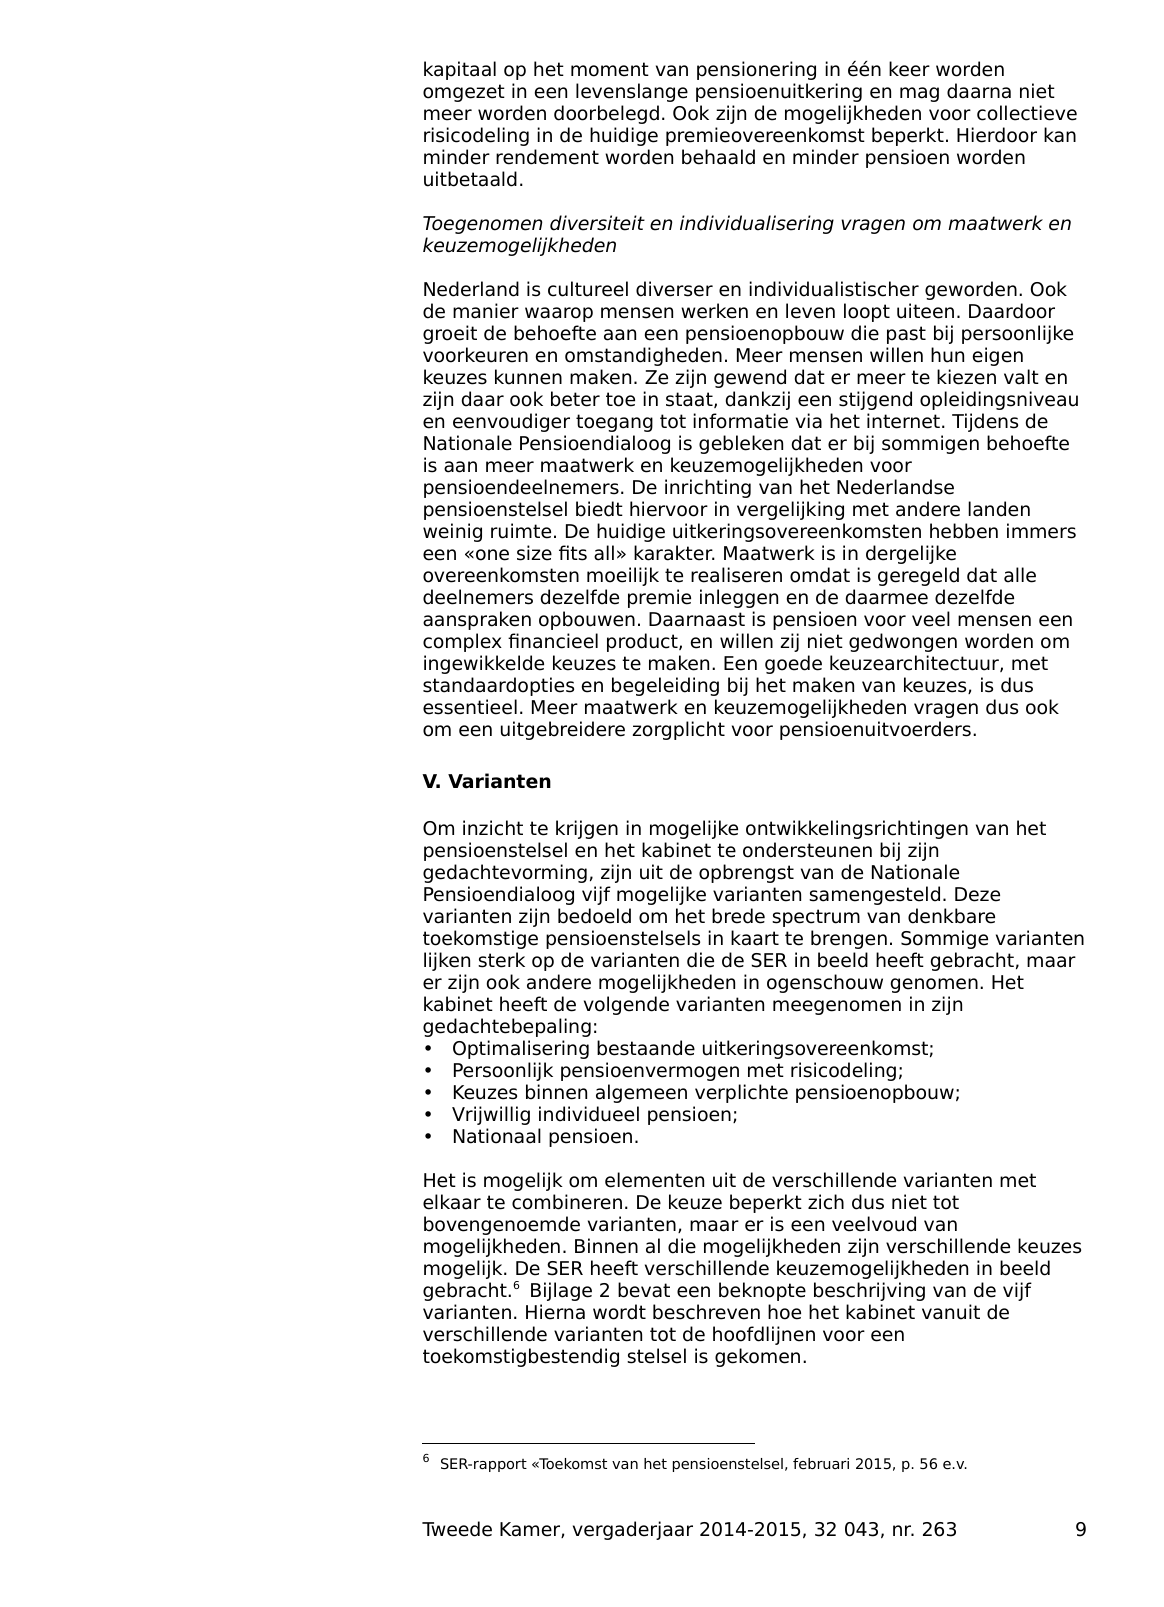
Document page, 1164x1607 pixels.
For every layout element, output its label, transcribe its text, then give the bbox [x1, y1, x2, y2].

text Het is mogelijk om elementen uit de verschillende varianten met elkaar te combineren. De keuze beperkt zich dus niet tot bovengenoemde varianten, maar er is een veelvoud van mogelijkheden. Binnen al die mogelijkheden zijn verschillende keuzes mogelijk. De SER heeft verschillende keuzemogelijkheden in beeld gebracht. Bijlage 2 bevat een beknopte beschrijving van de vijf varianten. Hierna wordt beschreven hoe het kabinet vanuit de verschillende varianten tot de hoofdlijnen voor een toekomstigbestendig stelsel is gekomen. [422, 1170, 1087, 1367]
text kapitaal op het moment van pensionering in één keer worden omgezet in een levenslange pensioenuitkering en mag daarna niet meer worden doorbelegd. Ook zijn de mogelijkheden voor collectieve risicodeling in de huidige premieovereenkomst beperkt. Hierdoor kan minder rendement worden behaald en minder pensioen worden uitbetaald. [422, 59, 1087, 191]
subtitle V. Varianten [422, 771, 1087, 793]
subtitle Toegenomen diversiteit en individualisering vragen om maatwerk en keuzemogelijkheden [422, 213, 1087, 257]
text • Vrijwillig individueel pensioen; [422, 1103, 1087, 1126]
text • Nationaal pensioen. [422, 1126, 1087, 1147]
text Nederland is cultureel diverser en individualistischer geworden. Ook de manier waarop mensen werken en leven loopt uiteen. Daardoor groeit de behoefte aan een pensioenopbouw die past bij persoonlijke voorkeuren en omstandigheden. Meer mensen willen hun eigen keuzes kunnen maken. Ze zijn gewend dat er meer te kiezen valt en zijn daar ook beter toe in staat, dankzij een stijgend opleidingsniveau en eenvoudiger toegang tot informatie via het internet. Tijdens de Nationale Pensioendialoog is gebleken dat er bij sommigen behoefte is aan meer maatwerk en keuzemogelijkheden voor pensioendeelnemers. De inrichting van het Nederlandse pensioenstelsel biedt hiervoor in vergelijking met andere landen weinig ruimte. De huidige uitkeringsovereenkomsten hebben immers een «one size fits all» karakter. Maatwerk is in dergelijke overeenkomsten moeilijk te realiseren omdat is geregeld dat alle deelnemers dezelfde premie inleggen en de daarmee dezelfde aanspraken opbouwen. Daarnaast is pensioen voor veel mensen een complex financieel product, en willen zij niet gedwongen worden om ingewikkelde keuzes te maken. Een goede keuzearchitectuur, met standaardopties en begeleiding bij het maken van keuzes, is dus essentieel. Meer maatwerk en keuzemogelijkheden vragen dus ook om een uitgebreidere zorgplicht voor pensioenuitvoerders. [422, 279, 1087, 741]
text SER-rapport «Toekomst van het pensioenstelsel, februari 2015, p. 56 e.v. [422, 1452, 1087, 1474]
text Om inzicht te krijgen in mogelijke ontwikkelingsrichtingen van het pensioenstelsel en het kabinet te ondersteunen bij zijn gedachtevorming, zijn uit de opbrengst van de Nationale Pensioendialoog vijf mogelijke varianten samengesteld. Deze varianten zijn bedoeld om het brede spectrum van denkbare toekomstige pensioenstelsels in kaart te brengen. Sommige varianten lijken sterk op de varianten die de SER in beeld heeft gebracht, maar er zijn ook andere mogelijkheden in ogenschouw genomen. Het kabinet heeft de volgende varianten meegenomen in zijn gedachtebepaling: [422, 818, 1087, 1038]
text • Persoonlijk pensioenvermogen met risicodeling; [422, 1059, 1087, 1082]
text • Optimalisering bestaande uitkeringsovereenkomst; [422, 1038, 1087, 1059]
text • Keuzes binnen algemeen verplichte pensioenopbouw; [422, 1082, 1087, 1103]
